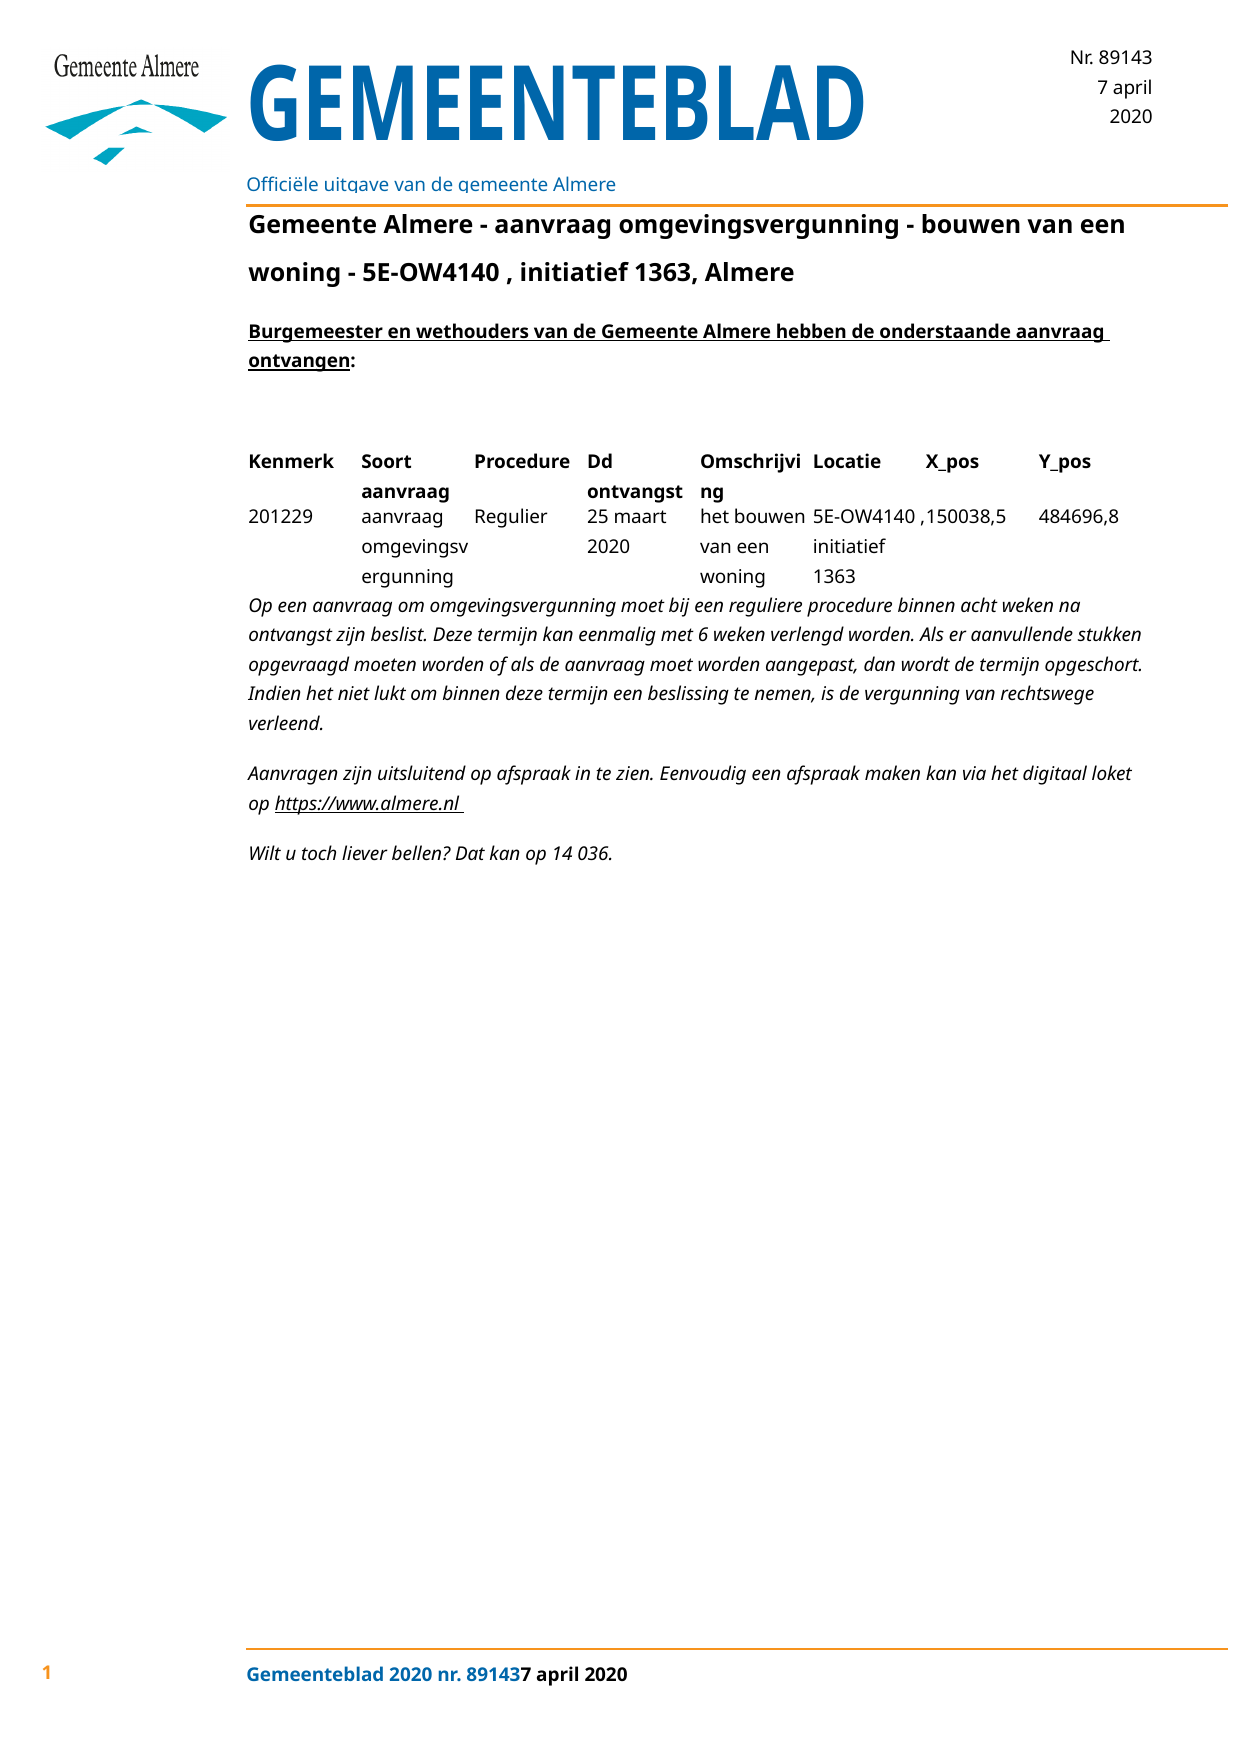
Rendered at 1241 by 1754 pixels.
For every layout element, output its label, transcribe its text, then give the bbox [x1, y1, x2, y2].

table_cell 484696,8 [1039, 504, 1152, 589]
table_header Dd ontvangst [587, 449, 700, 504]
table_cell 150038,5 [926, 504, 1038, 589]
table_header Soort aanvraag [361, 449, 474, 504]
table_header X_pos [926, 449, 1038, 504]
table_cell Regulier [474, 504, 587, 589]
text Wilt u toch liever bellen? Dat kan op 14 036. [248, 841, 1152, 866]
table_header Kenmerk [248, 449, 361, 504]
table_cell 25 maart 2020 [587, 504, 700, 589]
table_header Procedure [474, 449, 587, 504]
text Gemeente Almere - aanvraag omgevingsvergunning - bouwen van een woning - 5E-OW4140 , initiatief 1363, Almere [248, 207, 1152, 288]
table_cell aanvraag omgevingsvergunning [361, 504, 474, 589]
text Burgemeester en wethouders van de Gemeente Almere hebben de onderstaande aanvraag ontvangen: [248, 318, 1152, 373]
text Aanvragen zijn uitsluitend op afspraak in te zien. Eenvoudig een afspraak maken kan via het digitaal loket op https://www.almere.nl [248, 761, 1152, 816]
table_cell 201229 [248, 504, 361, 589]
table_header Omschrijving [700, 449, 813, 504]
table_header Locatie [813, 449, 926, 504]
table_header Y_pos [1039, 449, 1152, 504]
table_cell het bouwen van een woning [700, 504, 813, 589]
table_cell 5E-OW4140 , initiatief 1363 [813, 504, 926, 589]
picture [41, 47, 231, 172]
text Op een aanvraag om omgevingsvergunning moet bij een reguliere procedure binnen acht weken na ontvangst zijn beslist. Deze termijn kan eenmalig met 6 weken verlengd worden. Als er aanvullende stukken opgevraagd moeten worden of als de aanvraag moet worden aangepast, dan wordt de termijn opgeschort. Indien het niet lukt om binnen deze termijn een beslissing te nemen, is de vergunning van rechtswege verleend. [248, 592, 1152, 736]
